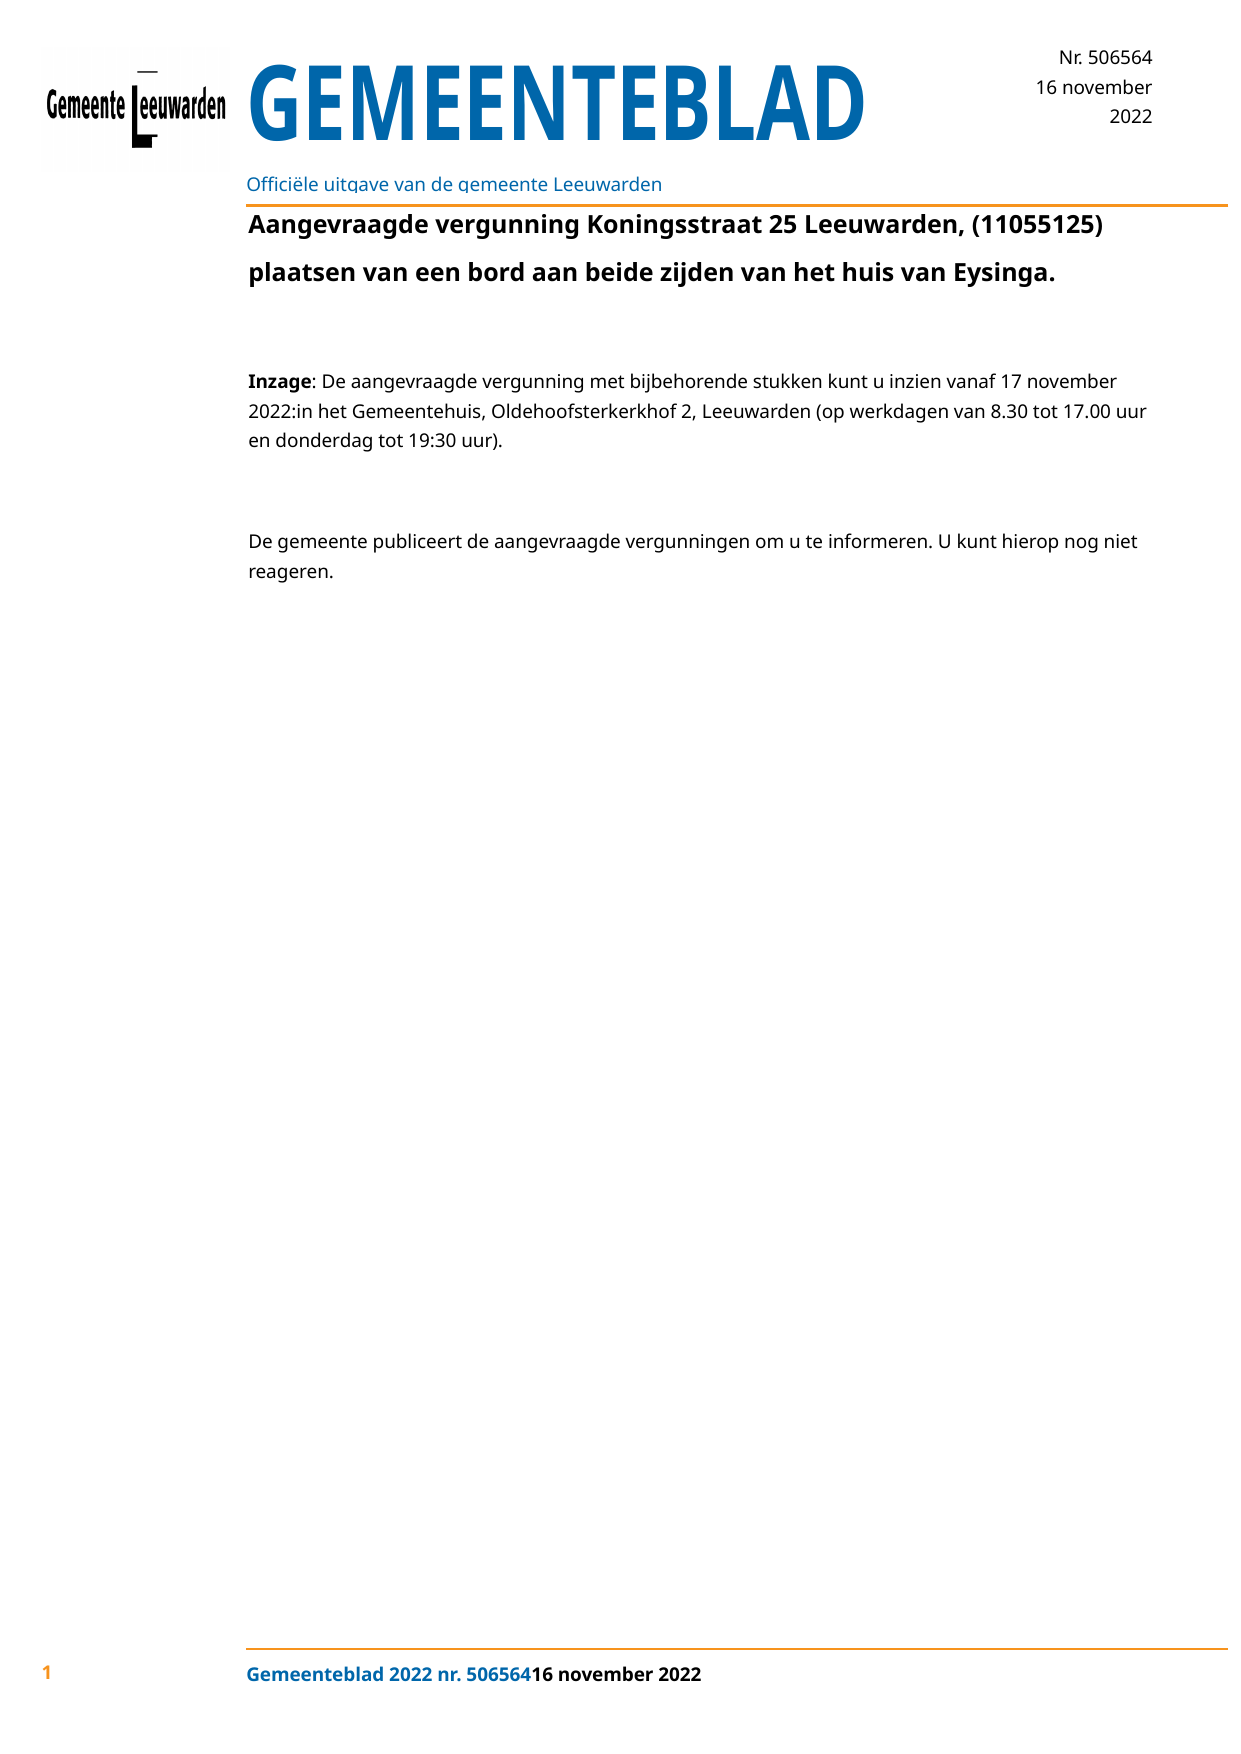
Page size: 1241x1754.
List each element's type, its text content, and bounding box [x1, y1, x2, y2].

text De gemeente publiceert de aangevraagde vergunningen om u te informeren. U kunt hierop nog niet reageren. [248, 528, 1152, 584]
text Aangevraagde vergunning Koningsstraat 25 Leeuwarden, (11055125) plaatsen van een bord aan beide zijden van het huis van Eysinga. [248, 207, 1152, 288]
text Inzage: De aangevraagde vergunning met bijbehorende stukken kunt u inzien vanaf 17 november 2022:in het Gemeentehuis, Oldehoofsterkerkhof 2, Leeuwarden (op werkdagen van 8.30 tot 17.00 uur en donderdag tot 19:30 uur). [248, 368, 1152, 453]
picture [41, 47, 231, 172]
